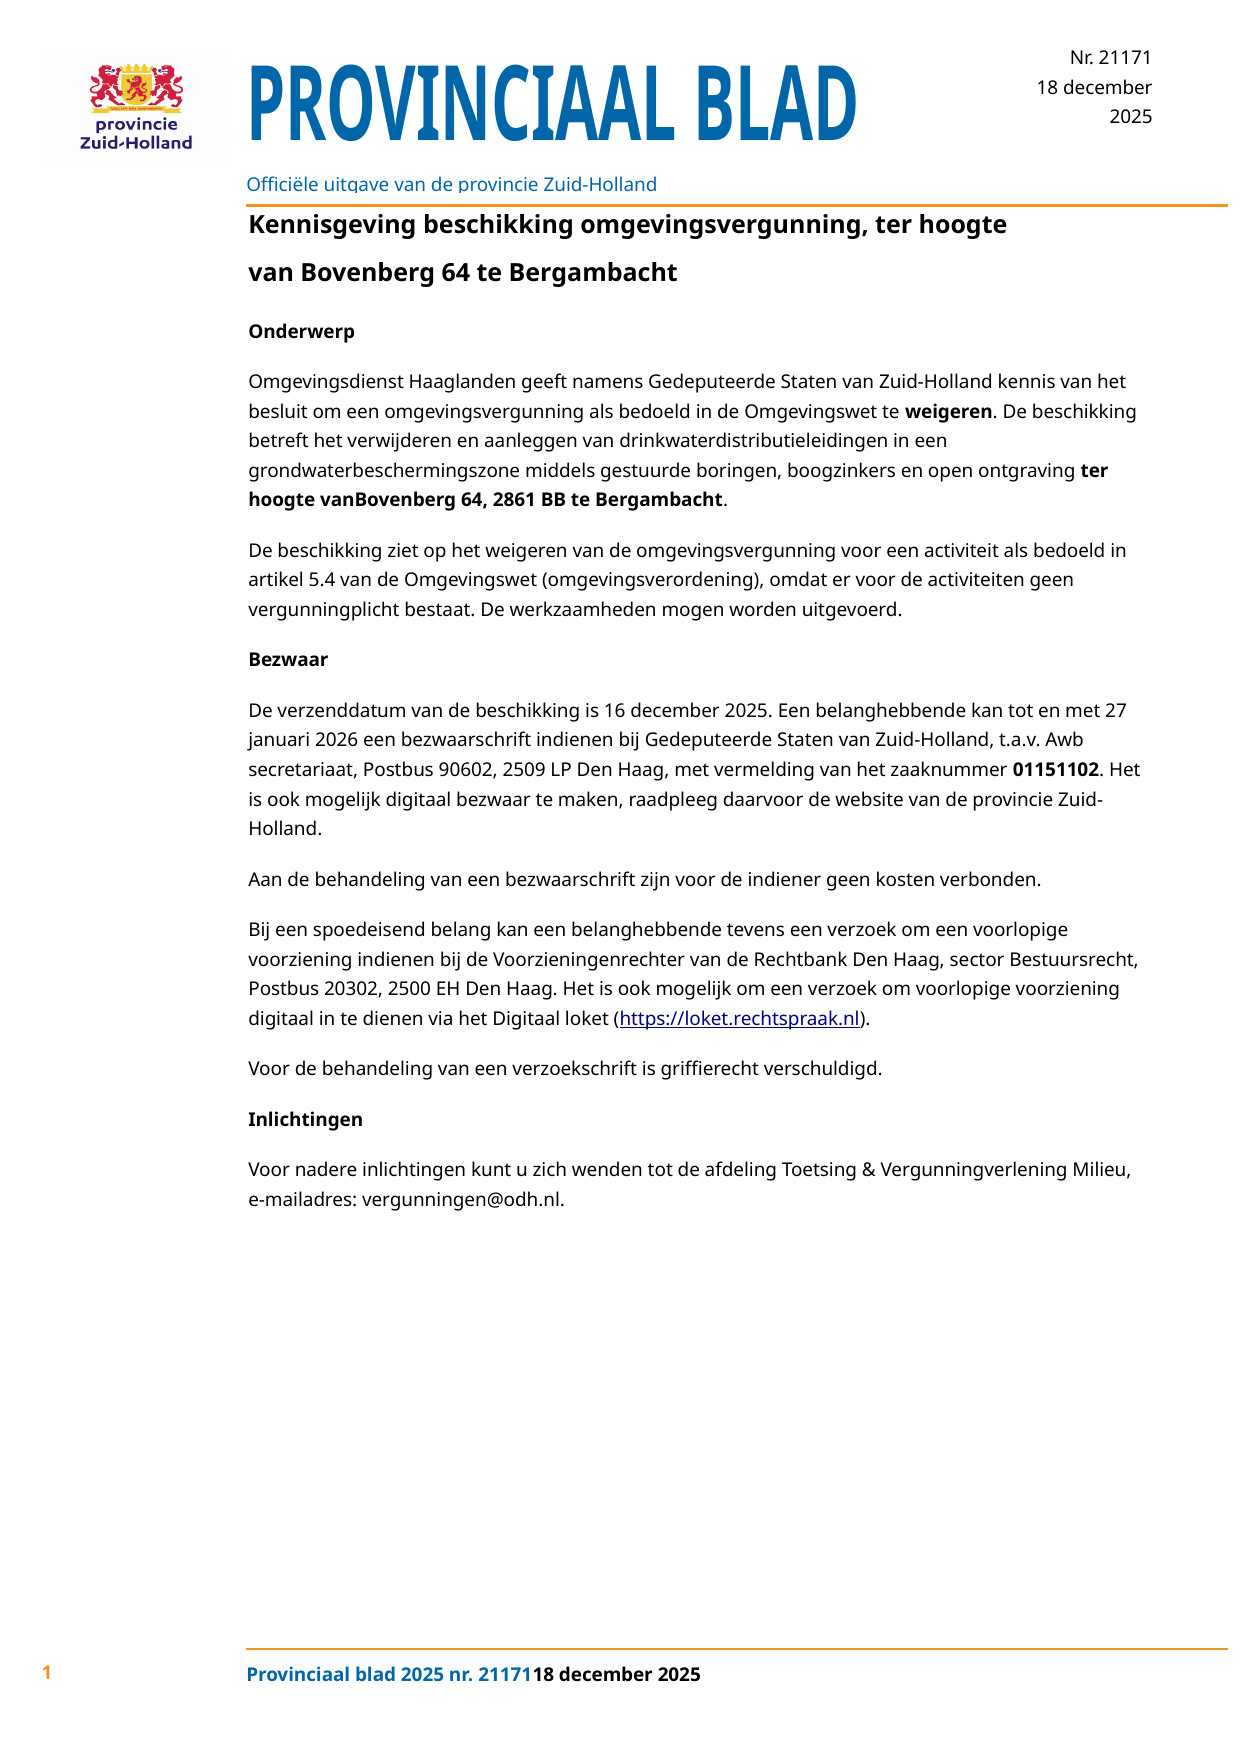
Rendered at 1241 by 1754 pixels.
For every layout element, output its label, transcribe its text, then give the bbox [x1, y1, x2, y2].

text De verzenddatum van de beschikking is 16 december 2025. Een belanghebbende kan tot en met 27 januari 2026 een bezwaarschrift indienen bij Gedeputeerde Staten van Zuid-Holland, t.a.v. Awb secretariaat, Postbus 90602, 2509 LP Den Haag, met vermelding van het zaaknummer 01151102. Het is ook mogelijk digitaal bezwaar te maken, raadpleeg daarvoor de website van de provincie Zuid-Holland. [248, 697, 1152, 841]
text De beschikking ziet op het weigeren van de omgevingsvergunning voor een activiteit als bedoeld in artikel 5.4 van de Omgevingswet (omgevingsverordening), omdat er voor de activiteiten geen vergunningplicht bestaat. De werkzaamheden mogen worden uitgevoerd. [248, 537, 1152, 622]
text Bij een spoedeisend belang kan een belanghebbende tevens een verzoek om een voorlopige voorziening indienen bij de Voorzieningenrechter van de Rechtbank Den Haag, sector Bestuursrecht, Postbus 20302, 2500 EH Den Haag. Het is ook mogelijk om een verzoek om voorlopige voorziening digitaal in te dienen via het Digitaal loket (https://loket.rechtspraak.nl). [248, 916, 1152, 1031]
text Bezwaar [248, 647, 1152, 672]
text Onderwerp [248, 318, 1152, 344]
text Omgevingsdienst Haaglanden geeft namens Gedeputeerde Staten van Zuid-Holland kennis van het besluit om een omgevingsvergunning als bedoeld in de Omgevingswet te weigeren. De beschikking betreft het verwijderen en aanleggen van drinkwaterdistributieleidingen in een grondwaterbeschermingszone middels gestuurde boringen, boogzinkers en open ontgraving ter hoogte vanBovenberg 64, 2861 BB te Bergambacht. [248, 368, 1152, 512]
picture [41, 47, 231, 172]
text Voor nadere inlichtingen kunt u zich wenden tot de afdeling Toetsing & Vergunningverlening Milieu, e-mailadres: vergunningen@odh.nl. [248, 1156, 1152, 1212]
text Inlichtingen [248, 1106, 1152, 1132]
text Kennisgeving beschikking omgevingsvergunning, ter hoogte van Bovenberg 64 te Bergambacht [248, 207, 1152, 288]
text Aan de behandeling van een bezwaarschrift zijn voor de indiener geen kosten verbonden. [248, 866, 1152, 892]
text Voor de behandeling van een verzoekschrift is griffierecht verschuldigd. [248, 1055, 1152, 1081]
